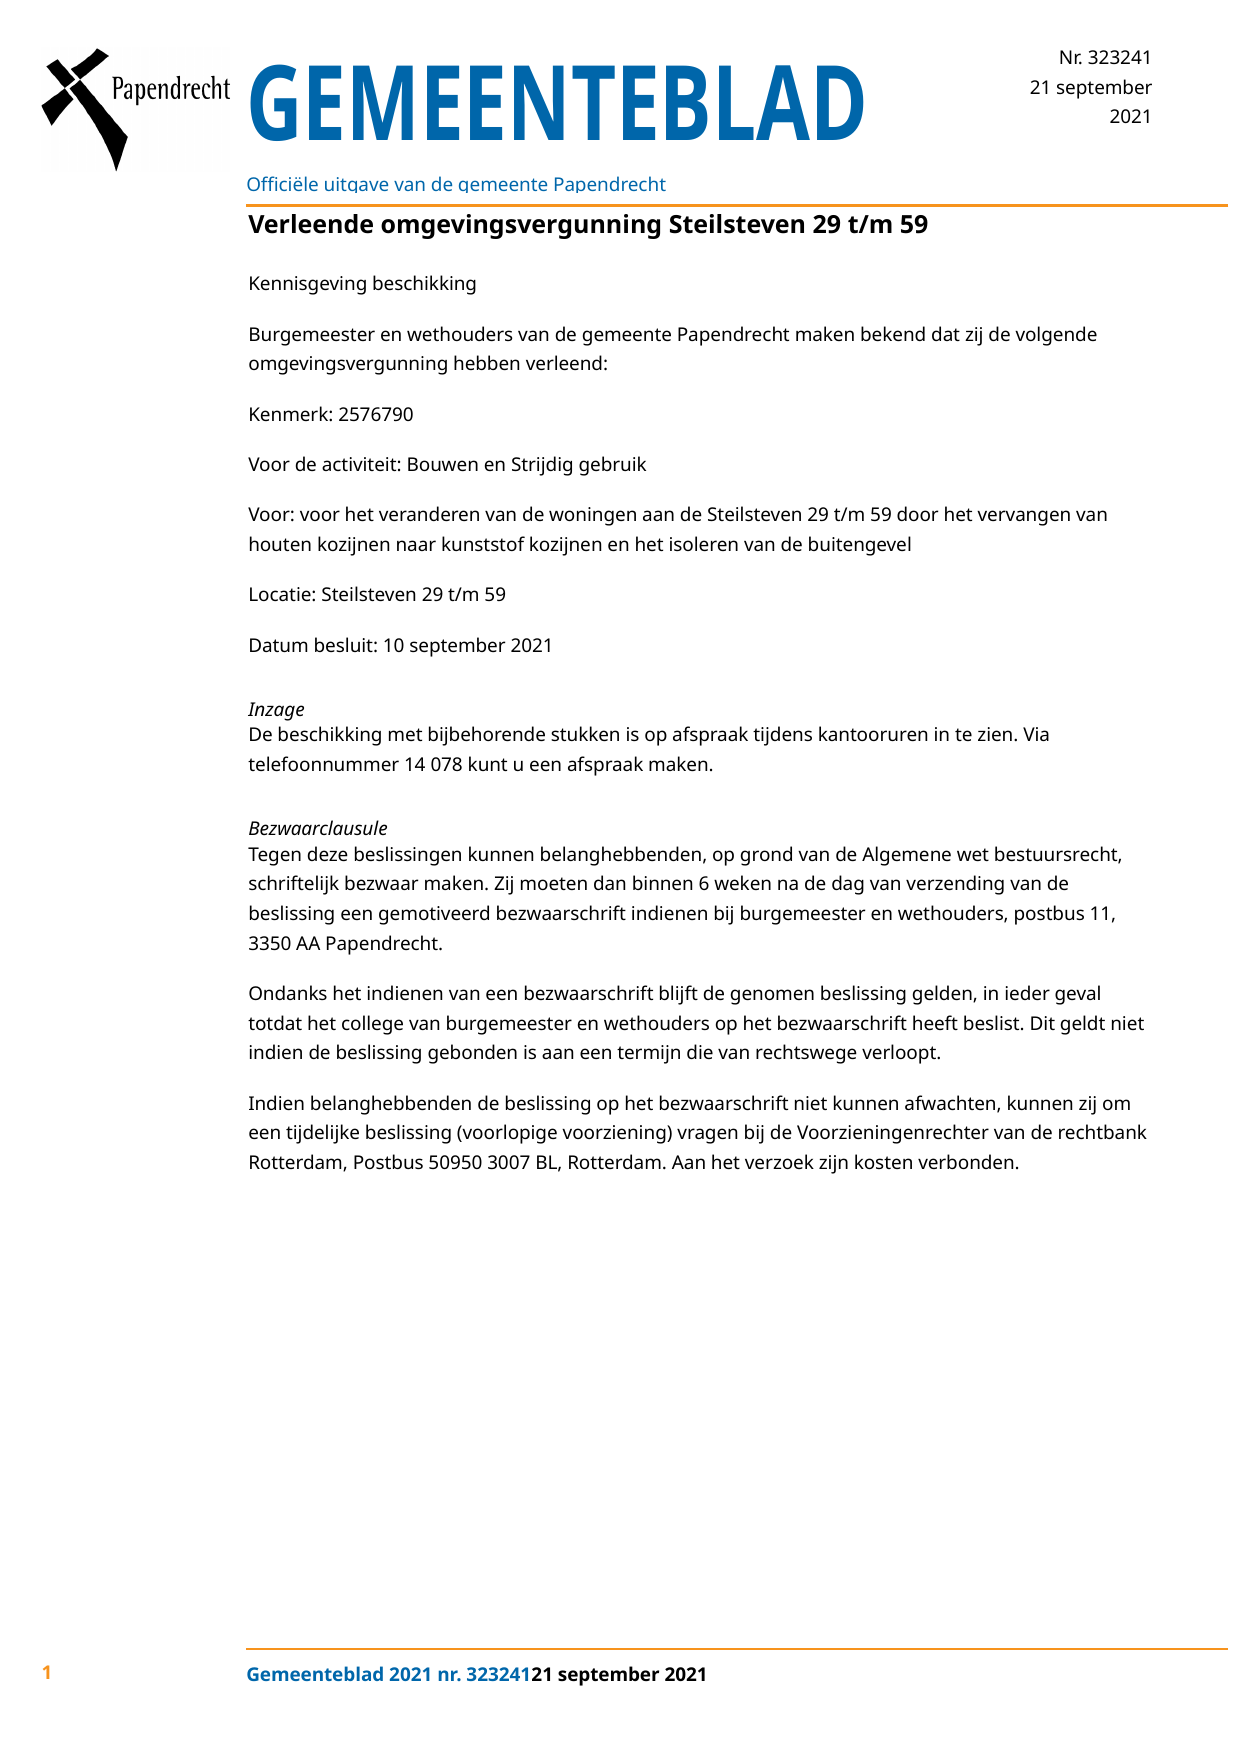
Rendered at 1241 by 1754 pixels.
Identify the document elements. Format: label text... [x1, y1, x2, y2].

text Burgemeester en wethouders van de gemeente Papendrecht maken bekend dat zij de volgende omgevingsvergunning hebben verleend: [248, 321, 1152, 376]
text Tegen deze beslissingen kunnen belanghebbenden, op grond van de Algemene wet bestuursrecht, schriftelijk bezwaar maken. Zij moeten dan binnen 6 weken na de dag van verzending van de beslissing een gemotiveerd bezwaarschrift indienen bij burgemeester en wethouders, postbus 11, 3350 AA Papendrecht. [248, 841, 1152, 955]
text Voor: voor het veranderen van de woningen aan de Steilsteven 29 t/m 59 door het vervangen van houten kozijnen naar kunststof kozijnen en het isoleren van de buitengevel [248, 502, 1152, 557]
text Kennisgeving beschikking [248, 270, 1152, 296]
text De beschikking met bijbehorende stukken is op afspraak tijdens kantooruren in te zien. Via telefoonnummer 14 078 kunt u een afspraak maken. [248, 722, 1152, 777]
text Locatie: Steilsteven 29 t/m 59 [248, 582, 1152, 607]
text Kenmerk: 2576790 [248, 401, 1152, 426]
text Voor de activiteit: Bouwen en Strijdig gebruik [248, 451, 1152, 477]
text Ondanks het indienen van een bezwaarschrift blijft de genomen beslissing gelden, in ieder geval totdat het college van burgemeester en wethouders op het bezwaarschrift heeft beslist. Dit geldt niet indien de beslissing gebonden is aan een termijn die van rechtswege verloopt. [248, 980, 1152, 1065]
text Verleende omgevingsvergunning Steilsteven 29 t/m 59 [248, 207, 1152, 241]
text Indien belanghebbenden de beslissing op het bezwaarschrift niet kunnen afwachten, kunnen zij om een tijdelijke beslissing (voorlopige voorziening) vragen bij de Voorzieningenrechter van de rechtbank Rotterdam, Postbus 50950 3007 BL, Rotterdam. Aan het verzoek zijn kosten verbonden. [248, 1090, 1152, 1174]
text Inzage [248, 696, 1152, 722]
picture [41, 47, 231, 172]
text Datum besluit: 10 september 2021 [248, 632, 1152, 658]
text Bezwaarclausule [248, 815, 1152, 841]
